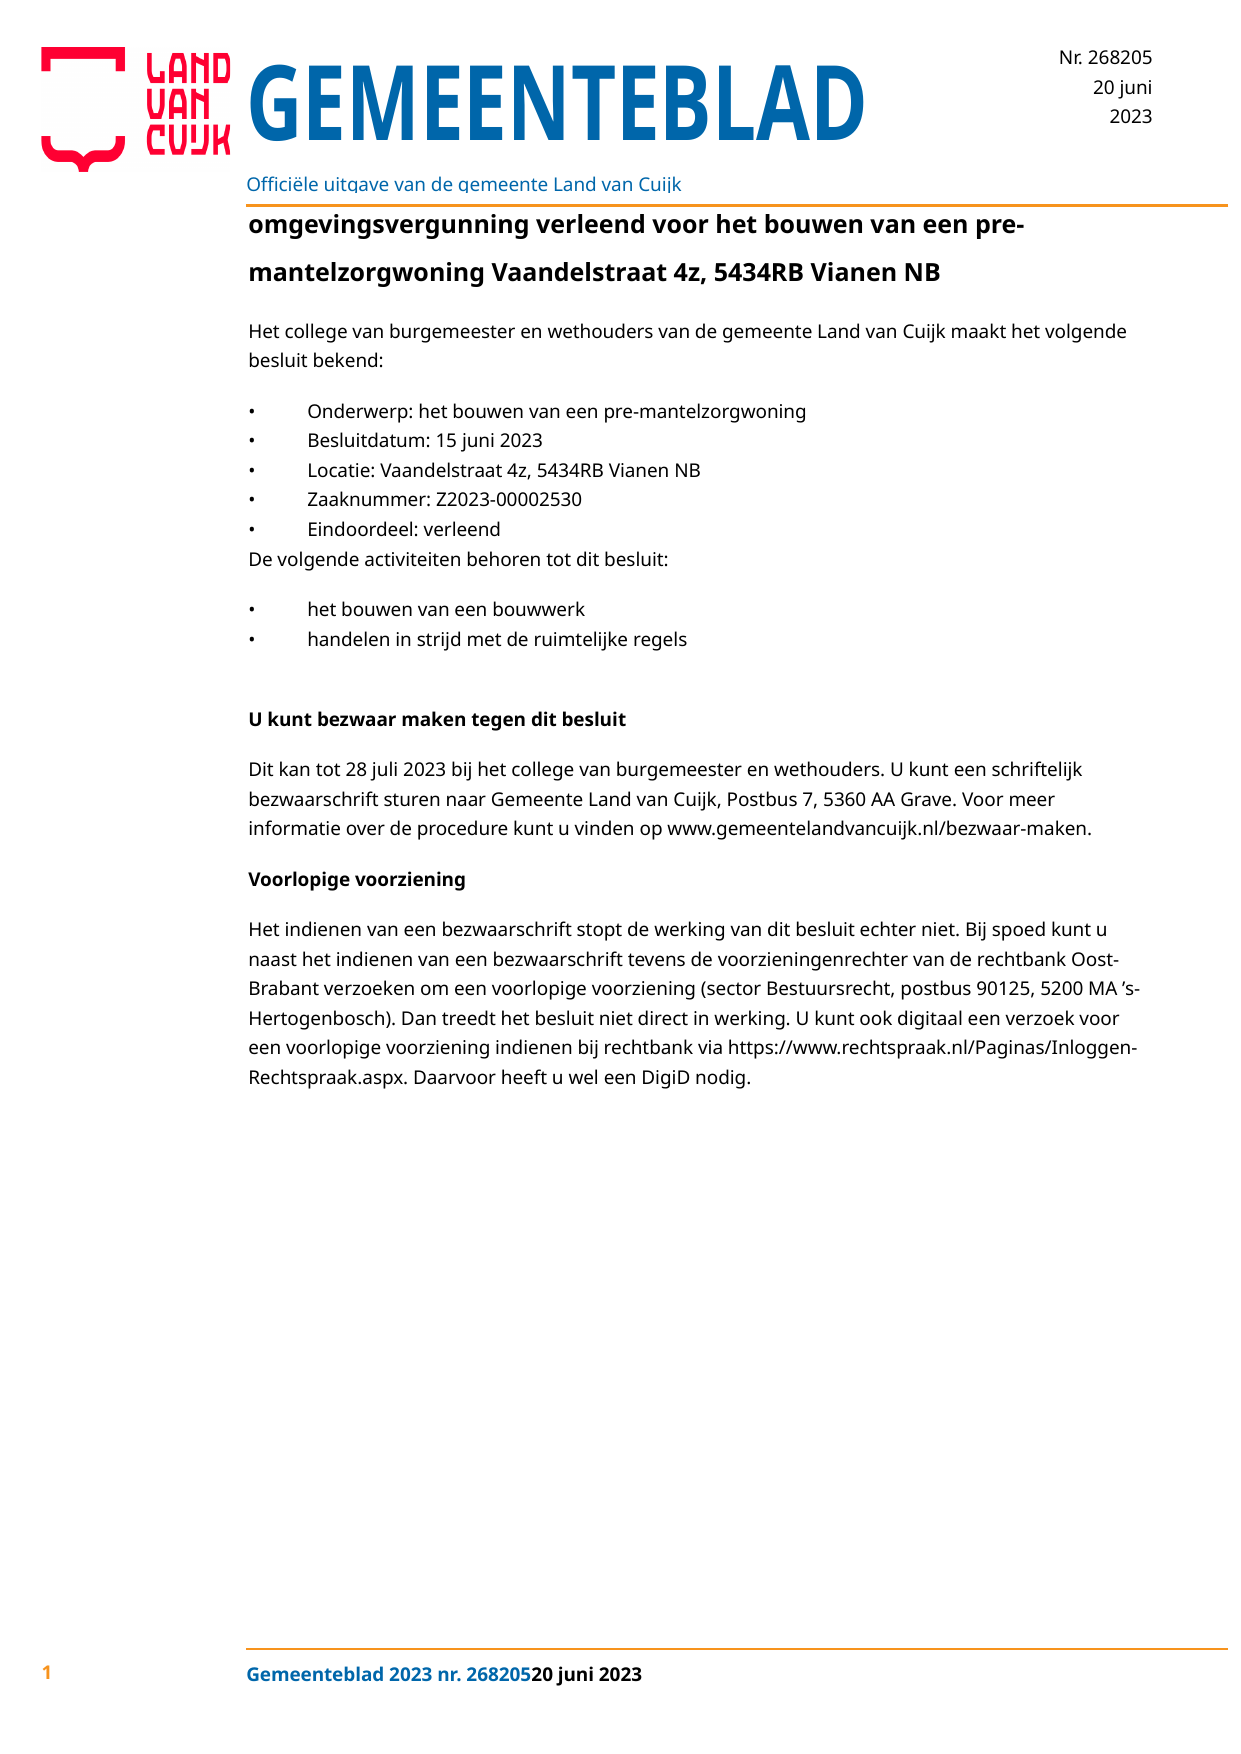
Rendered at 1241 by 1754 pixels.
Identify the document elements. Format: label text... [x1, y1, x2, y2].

list handelen in strijd met de ruimtelijke regels [248, 626, 1152, 652]
text Het indienen van een bezwaarschrift stopt de werking van dit besluit echter niet. Bij spoed kunt u naast het indienen van een bezwaarschrift tevens de voorzieningenrechter van de rechtbank Oost-Brabant verzoeken om een voorlopige voorziening (sector Bestuursrecht, postbus 90125, 5200 MA ’s-Hertogenbosch). Dan treedt het besluit niet direct in werking. U kunt ook digitaal een verzoek voor een voorlopige voorziening indienen bij rechtbank via https://www.rechtspraak.nl/Paginas/Inloggen-Rechtspraak.aspx. Daarvoor heeft u wel een DigiD nodig. [248, 916, 1152, 1090]
text Dit kan tot 28 juli 2023 bij het college van burgemeester en wethouders. U kunt een schriftelijk bezwaarschrift sturen naar Gemeente Land van Cuijk, Postbus 7, 5360 AA Grave. Voor meer informatie over de procedure kunt u vinden op www.gemeentelandvancuijk.nl/bezwaar-maken. [248, 756, 1152, 841]
list het bouwen van een bouwwerk [248, 596, 1152, 622]
text Voorlopige voorziening [248, 866, 1152, 892]
list Locatie: Vaandelstraat 4z, 5434RB Vianen NB [248, 457, 1152, 483]
list Onderwerp: het bouwen van een pre-mantelzorgwoning [248, 398, 1152, 424]
text omgevingsvergunning verleend voor het bouwen van een pre-mantelzorgwoning Vaandelstraat 4z, 5434RB Vianen NB [248, 207, 1152, 288]
text Het college van burgemeester en wethouders van de gemeente Land van Cuijk maakt het volgende besluit bekend: [248, 318, 1152, 373]
text U kunt bezwaar maken tegen dit besluit [248, 706, 1152, 732]
picture [41, 47, 231, 172]
text De volgende activiteiten behoren tot dit besluit: [248, 546, 1152, 572]
list Besluitdatum: 15 juni 2023 [248, 427, 1152, 453]
list Zaaknummer: Z2023-00002530 [248, 487, 1152, 512]
list Eindoordeel: verleend [248, 516, 1152, 542]
